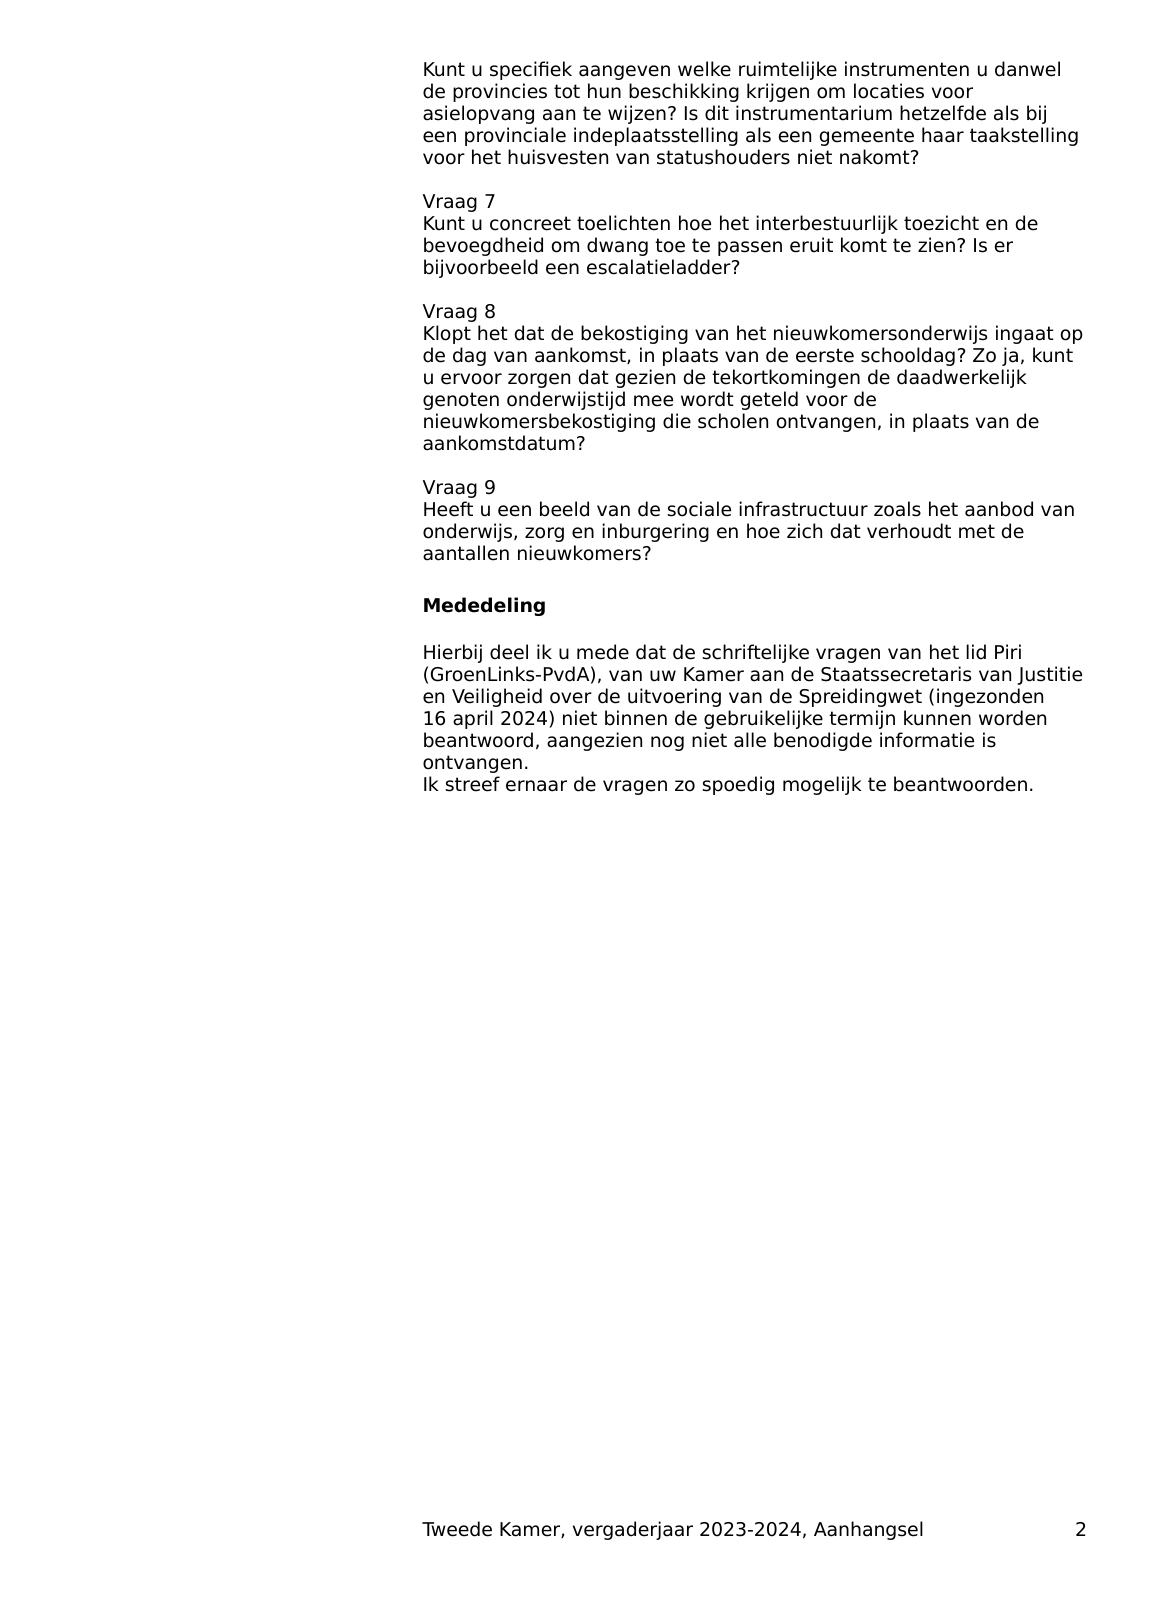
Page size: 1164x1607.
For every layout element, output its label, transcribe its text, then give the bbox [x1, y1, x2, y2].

text Vraag 9 [422, 477, 1087, 499]
text Kunt u concreet toelichten hoe het interbestuurlijk toezicht en de bevoegdheid om dwang toe te passen eruit komt te zien? Is er bijvoorbeeld een escalatieladder? [422, 213, 1087, 279]
text Ik streef ernaar de vragen zo spoedig mogelijk te beantwoorden. [422, 774, 1087, 796]
text Klopt het dat de bekostiging van het nieuwkomersonderwijs ingaat op de dag van aankomst, in plaats van de eerste schooldag? Zo ja, kunt u ervoor zorgen dat gezien de tekortkomingen de daadwerkelijk genoten onderwijstijd mee wordt geteld voor de nieuwkomersbekostiging die scholen ontvangen, in plaats van de aankomstdatum? [422, 323, 1087, 455]
text Vraag 7 [422, 191, 1087, 213]
text Vraag 8 [422, 301, 1087, 323]
subtitle Mededeling [422, 595, 1087, 617]
text Hierbij deel ik u mede dat de schriftelijke vragen van het lid Piri (GroenLinks-PvdA), van uw Kamer aan de Staatssecretaris van Justitie en Veiligheid over de uitvoering van de Spreidingwet (ingezonden 16 april 2024) niet binnen de gebruikelijke termijn kunnen worden beantwoord, aangezien nog niet alle benodigde informatie is ontvangen. [422, 642, 1087, 774]
text Kunt u specifiek aangeven welke ruimtelijke instrumenten u danwel de provincies tot hun beschikking krijgen om locaties voor asielopvang aan te wijzen? Is dit instrumentarium hetzelfde als bij een provinciale indeplaatsstelling als een gemeente haar taakstelling voor het huisvesten van statushouders niet nakomt? [422, 59, 1087, 169]
text Heeft u een beeld van de sociale infrastructuur zoals het aanbod van onderwijs, zorg en inburgering en hoe zich dat verhoudt met de aantallen nieuwkomers? [422, 499, 1087, 565]
